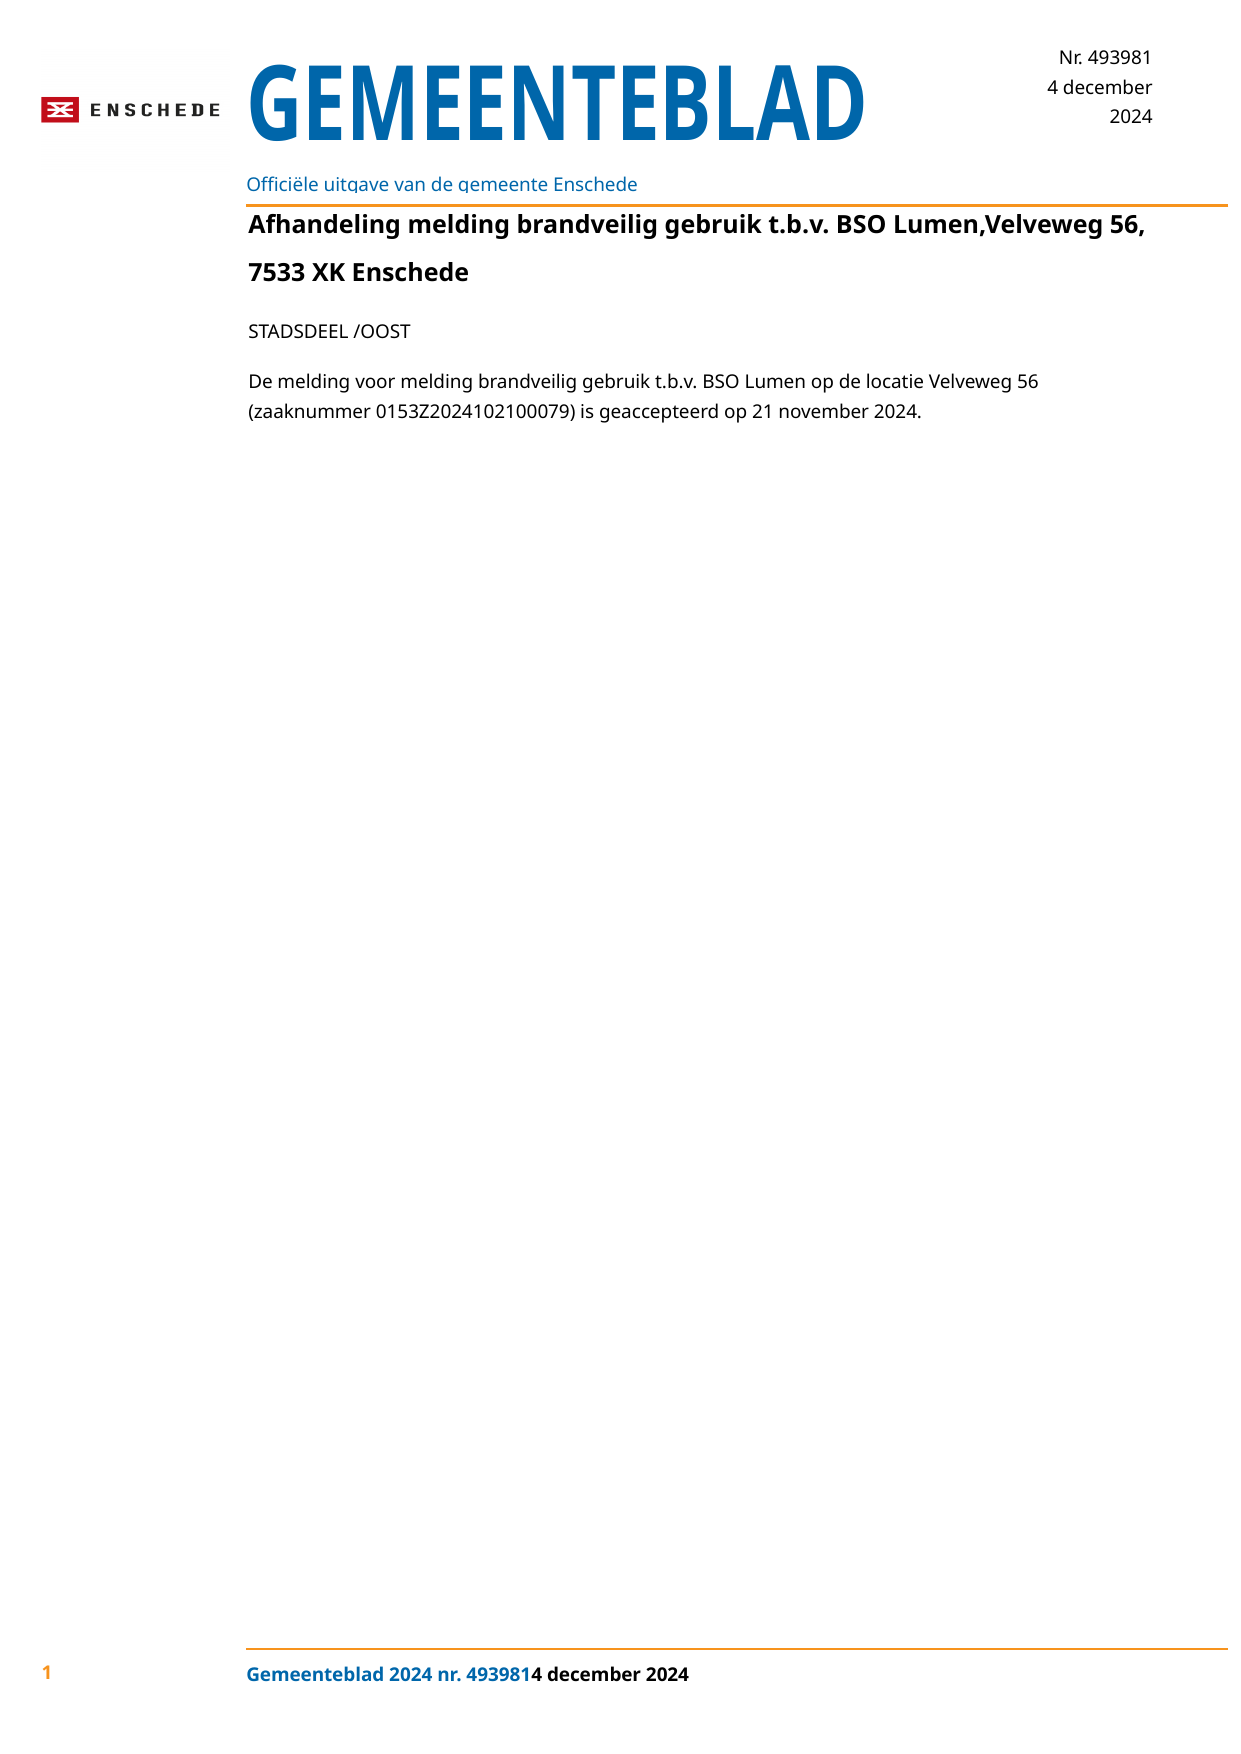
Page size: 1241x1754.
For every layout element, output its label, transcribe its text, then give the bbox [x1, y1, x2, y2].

picture [41, 47, 231, 172]
text Afhandeling melding brandveilig gebruik t.b.v. BSO Lumen,Velveweg 56, 7533 XK Enschede [248, 207, 1152, 288]
text De melding voor melding brandveilig gebruik t.b.v. BSO Lumen op de locatie Velveweg 56 (zaaknummer 0153Z2024102100079) is geaccepteerd op 21 november 2024. [248, 368, 1152, 424]
text STADSDEEL /OOST [248, 318, 1152, 344]
